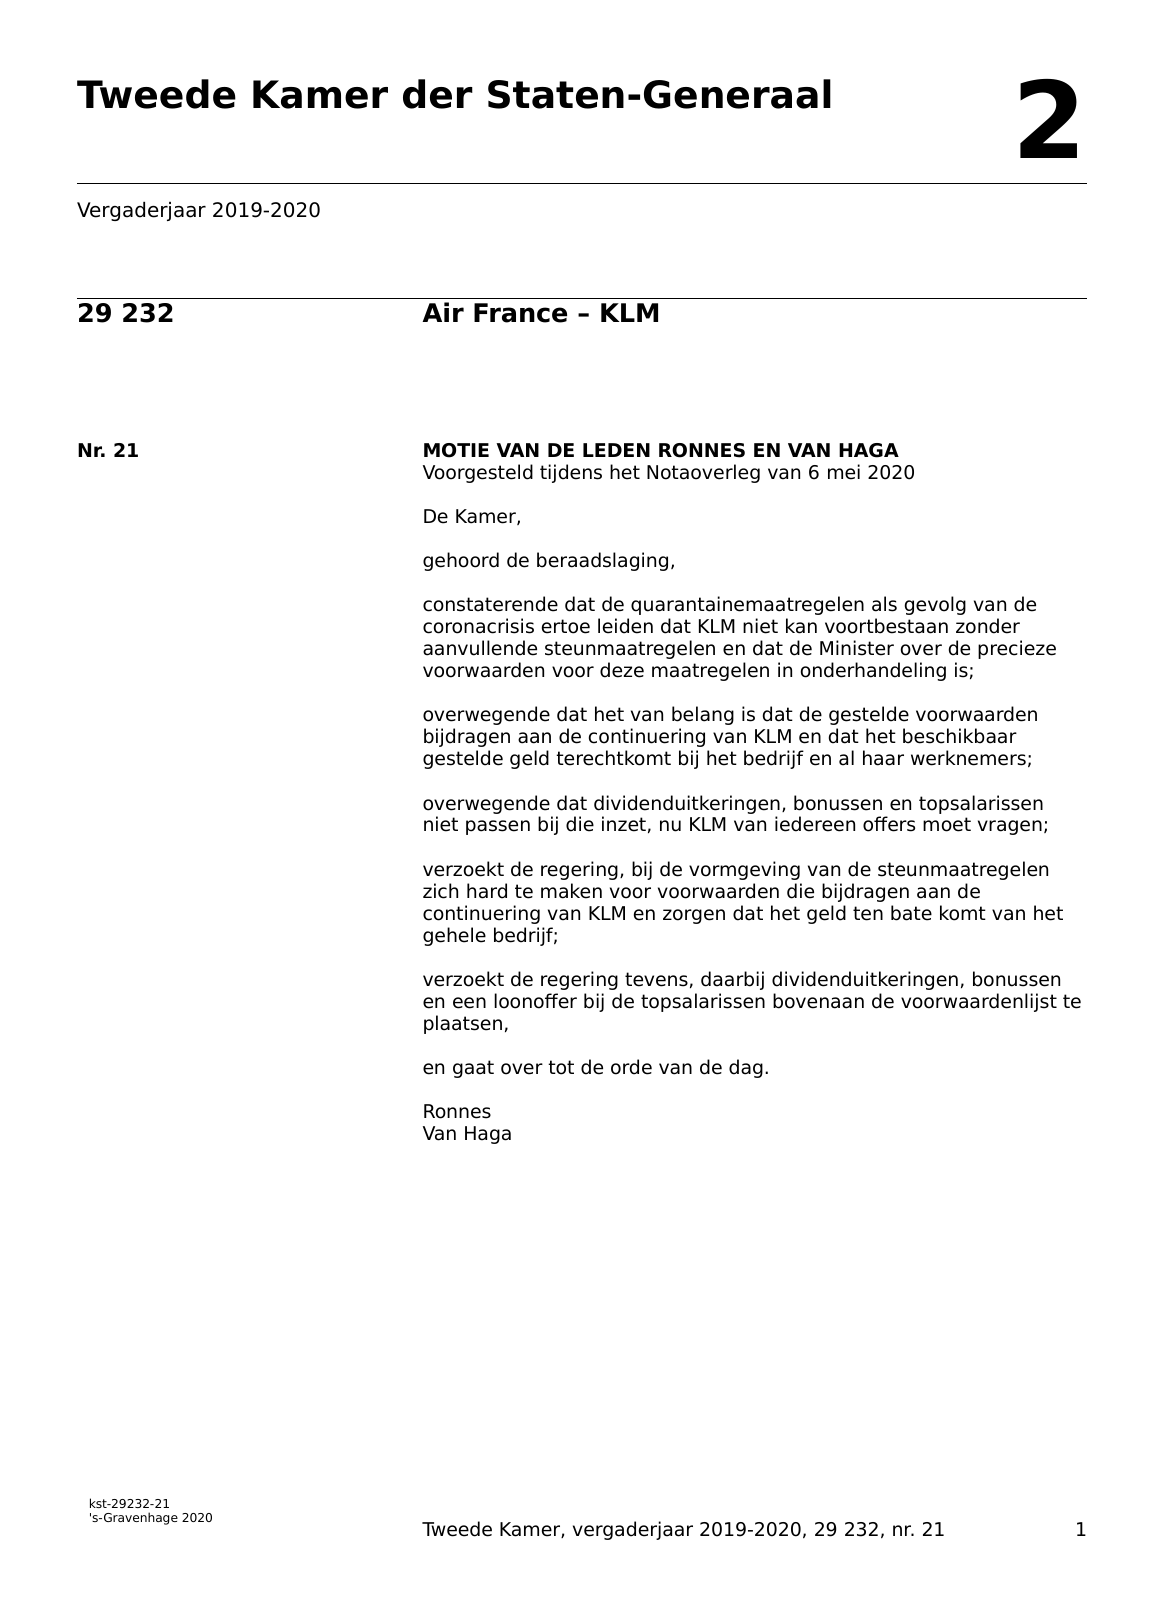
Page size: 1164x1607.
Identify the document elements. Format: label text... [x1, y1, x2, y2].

text Ronnes [422, 1101, 1087, 1123]
table_header Tweede Kamer der Staten-Generaal [77, 59, 886, 183]
text en gaat over tot de orde van de dag. [422, 1057, 1087, 1079]
text overwegende dat dividenduitkeringen, bonussen en topsalarissen niet passen bij die inzet, nu KLM van iedereen offers moet vragen; [422, 792, 1087, 836]
text verzoekt de regering tevens, daarbij dividenduitkeringen, bonussen en een loonoffer bij de topsalarissen bovenaan de voorwaardenlijst te plaatsen, [422, 969, 1087, 1034]
text Voorgesteld tijdens het Notaoverleg van 6 mei 2020 [422, 462, 1087, 484]
text constaterende dat de quarantainemaatregelen als gevolg van de coronacrisis ertoe leiden dat KLM niet kan voortbestaan zonder aanvullende steunmaatregelen en dat de Minister over de precieze voorwaarden voor deze maatregelen in onderhandeling is; [422, 594, 1087, 682]
text overwegende dat het van belang is dat de gestelde voorwaarden bijdragen aan de continuering van KLM en dat het beschikbaar gestelde geld terechtkomt bij het bedrijf en al haar werknemers; [422, 704, 1087, 770]
text gehoord de beraadslaging, [422, 550, 1087, 572]
table_cell Vergaderjaar 2019-2020 [77, 184, 1087, 298]
text verzoekt de regering, bij de vormgeving van de steunmaatregelen zich hard te maken voor voorwaarden die bijdragen aan de continuering van KLM en zorgen dat het geld ten bate komt van het gehele bedrijf; [422, 858, 1087, 946]
table_header 2 [886, 59, 1087, 183]
text kst-29232-21 [88, 1497, 323, 1511]
text De Kamer, [422, 506, 1087, 528]
subtitle Nr. 21 MOTIE VAN DE LEDEN RONNES EN VAN HAGA [77, 440, 1087, 462]
text 's-Gravenhage 2020 [88, 1511, 323, 1525]
text Van Haga [422, 1123, 1087, 1145]
subtitle 29 232 Air France – KLM [77, 299, 1087, 329]
